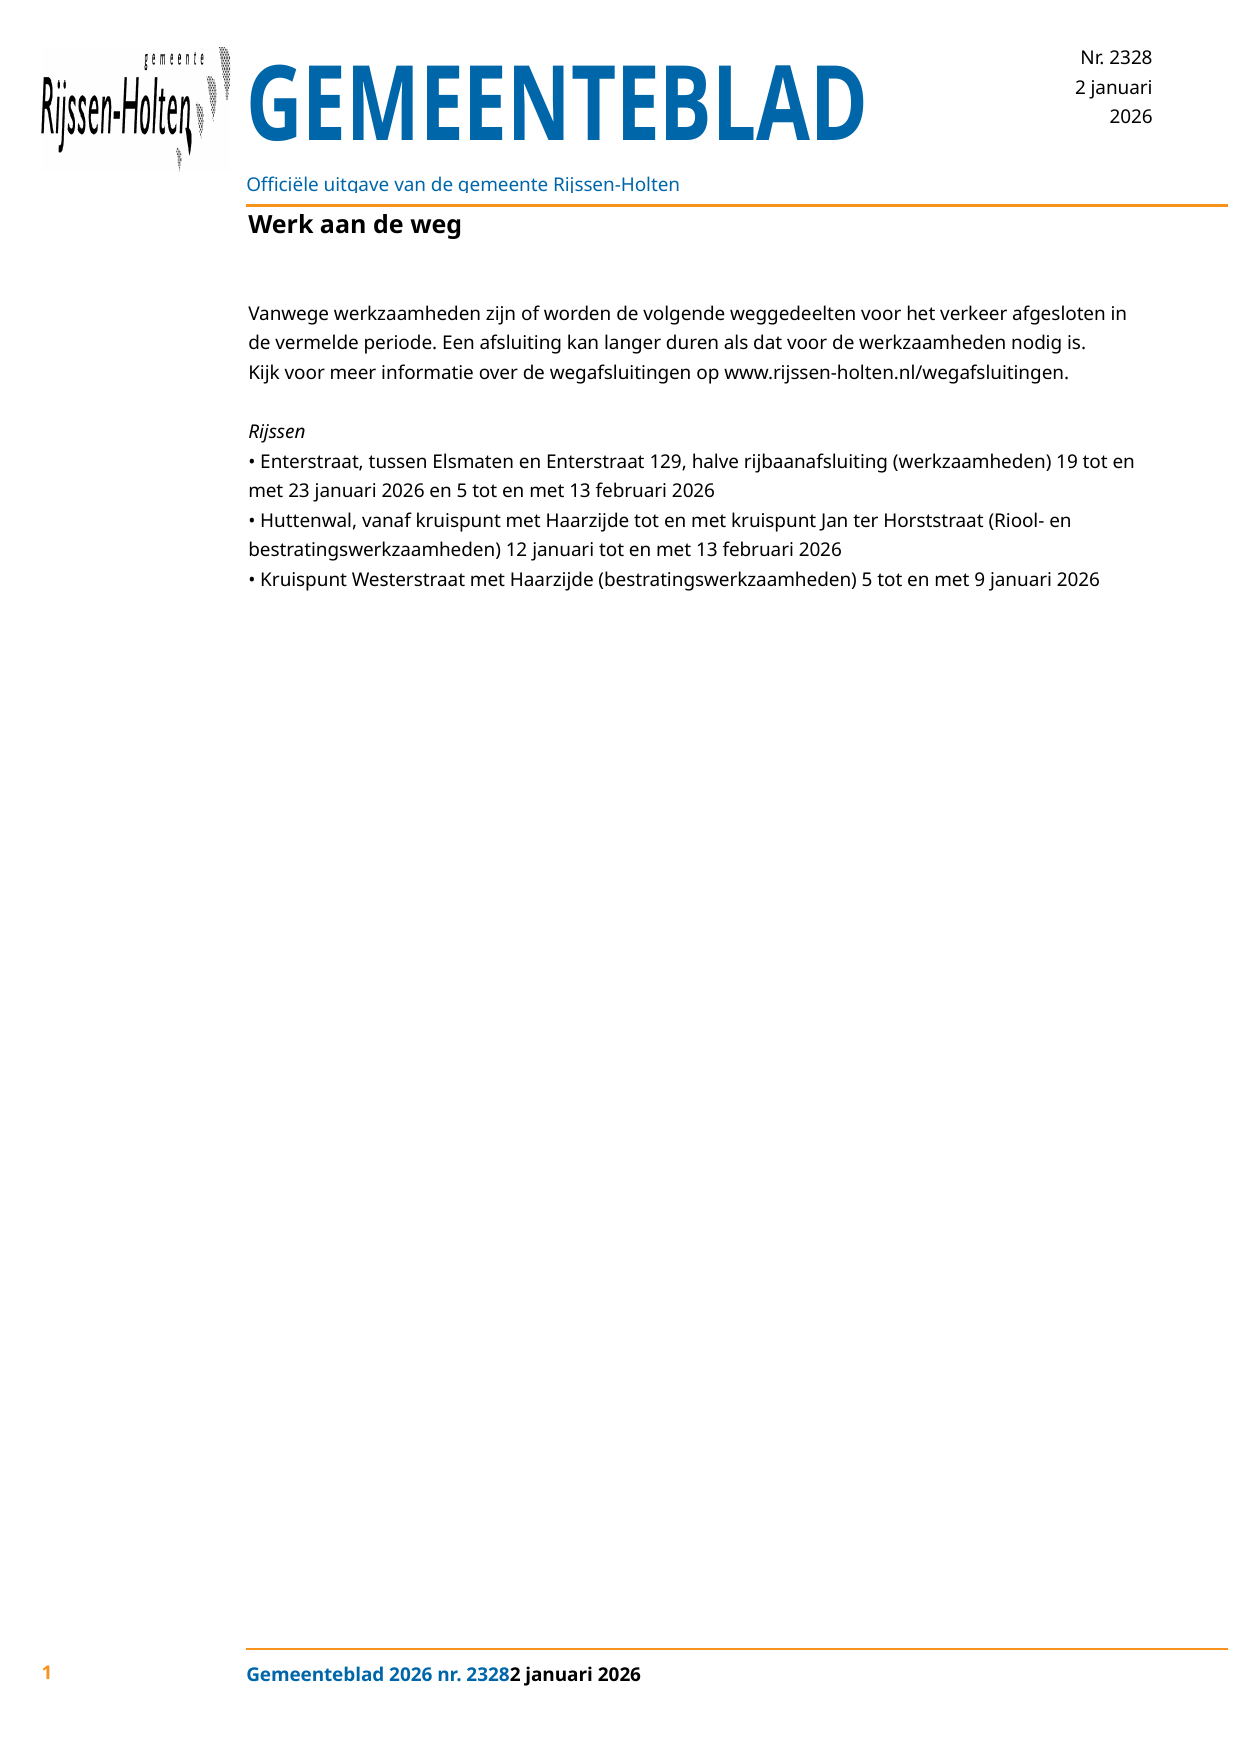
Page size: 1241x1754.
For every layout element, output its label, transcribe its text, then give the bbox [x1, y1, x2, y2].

text • Kruispunt Westerstraat met Haarzijde (bestratingswerkzaamheden) 5 tot en met 9 januari 2026 [248, 566, 1152, 592]
text Vanwege werkzaamheden zijn of worden de volgende weggedeelten voor het verkeer afgesloten in de vermelde periode. Een afsluiting kan langer duren als dat voor de werkzaamheden nodig is. [248, 300, 1152, 355]
text Rijssen [248, 418, 1152, 444]
text Werk aan de weg [248, 207, 1152, 241]
text Kijk voor meer informatie over de wegafsluitingen op www.rijssen-holten.nl/wegafsluitingen. [248, 359, 1152, 385]
text • Enterstraat, tussen Elsmaten en Enterstraat 129, halve rijbaanafsluiting (werkzaamheden) 19 tot en met 23 januari 2026 en 5 tot en met 13 februari 2026 [248, 448, 1152, 503]
picture [41, 47, 231, 172]
text • Huttenwal, vanaf kruispunt met Haarzijde tot en met kruispunt Jan ter Horststraat (Riool- en bestratingswerkzaamheden) 12 januari tot en met 13 februari 2026 [248, 507, 1152, 562]
